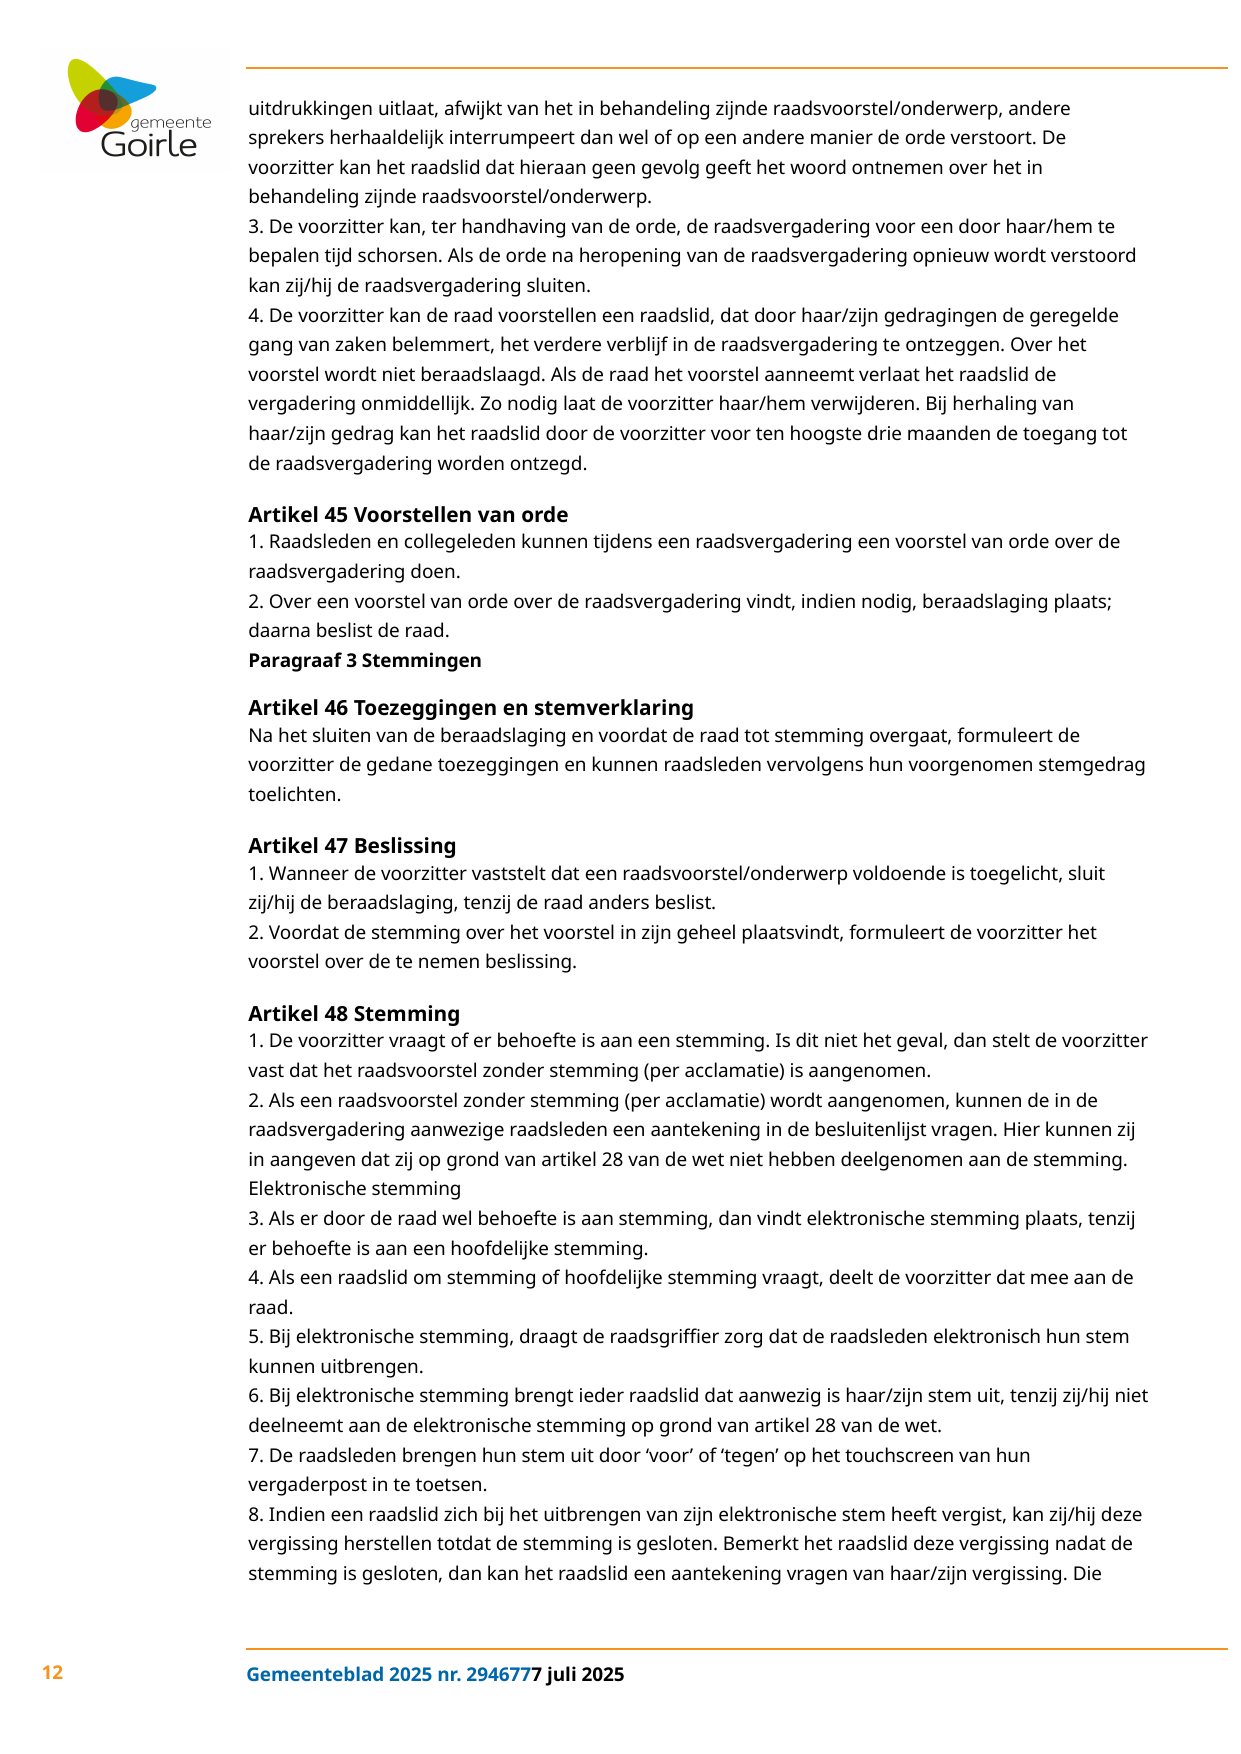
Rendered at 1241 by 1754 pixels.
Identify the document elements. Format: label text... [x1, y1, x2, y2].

text 1. De voorzitter vraagt of er behoefte is aan een stemming. Is dit niet het geval, dan stelt de voorzitter vast dat het raadsvoorstel zonder stemming (per acclamatie) is aangenomen. [248, 1028, 1152, 1083]
text Artikel 47 Beslissing [248, 832, 1152, 860]
text uitdrukkingen uitlaat, afwijkt van het in behandeling zijnde raadsvoorstel/onderwerp, andere sprekers herhaaldelijk interrumpeert dan wel of op een andere manier de orde verstoort. De voorzitter kan het raadslid dat hieraan geen gevolg geeft het woord ontnemen over het in behandeling zijnde raadsvoorstel/onderwerp. [248, 95, 1152, 209]
text 6. Bij elektronische stemming brengt ieder raadslid dat aanwezig is haar/zijn stem uit, tenzij zij/hij niet deelneemt aan de elektronische stemming op grond van artikel 28 van de wet. [248, 1383, 1152, 1438]
text Artikel 46 Toezeggingen en stemverklaring [248, 693, 1152, 722]
text 3. Als er door de raad wel behoefte is aan stemming, dan vindt elektronische stemming plaats, tenzij er behoefte is aan een hoofdelijke stemming. [248, 1205, 1152, 1260]
text 8. Indien een raadslid zich bij het uitbrengen van zijn elektronische stem heeft vergist, kan zij/hij deze vergissing herstellen totdat de stemming is gesloten. Bemerkt het raadslid deze vergissing nadat de stemming is gesloten, dan kan het raadslid een aantekening vragen van haar/zijn vergissing. Die [248, 1501, 1152, 1586]
text Artikel 48 Stemming [248, 999, 1152, 1028]
text 3. De voorzitter kan, ter handhaving van de orde, de raadsvergadering voor een door haar/hem te bepalen tijd schorsen. Als de orde na heropening van de raadsvergadering opnieuw wordt verstoord kan zij/hij de raadsvergadering sluiten. [248, 213, 1152, 298]
text 2. Als een raadsvoorstel zonder stemming (per acclamatie) wordt aangenomen, kunnen de in de raadsvergadering aanwezige raadsleden een aantekening in de besluitenlijst vragen. Hier kunnen zij in aangeven dat zij op grond van artikel 28 van de wet niet hebben deelgenomen aan de stemming. [248, 1087, 1152, 1172]
text Na het sluiten van de beraadslaging en voordat de raad tot stemming overgaat, formuleert de voorzitter de gedane toezeggingen en kunnen raadsleden vervolgens hun voorgenomen stemgedrag toelichten. [248, 722, 1152, 807]
text 7. De raadsleden brengen hun stem uit door ‘voor’ of ‘tegen’ op het touchscreen van hun vergaderpost in te toetsen. [248, 1442, 1152, 1497]
text Artikel 45 Voorstellen van orde [248, 500, 1152, 529]
text Elektronische stemming [248, 1176, 1152, 1201]
text Paragraaf 3 Stemmingen [248, 647, 1152, 673]
text 2. Voordat de stemming over het voorstel in zijn geheel plaatsvindt, formuleert de voorzitter het voorstel over de te nemen beslissing. [248, 919, 1152, 974]
picture [41, 47, 231, 172]
text 2. Over een voorstel van orde over de raadsvergadering vindt, indien nodig, beraadslaging plaats; daarna beslist de raad. [248, 588, 1152, 643]
text 1. Wanneer de voorzitter vaststelt dat een raadsvoorstel/onderwerp voldoende is toegelicht, sluit zij/hij de beraadslaging, tenzij de raad anders beslist. [248, 860, 1152, 915]
text 1. Raadsleden en collegeleden kunnen tijdens een raadsvergadering een voorstel van orde over de raadsvergadering doen. [248, 529, 1152, 584]
text 5. Bij elektronische stemming, draagt de raadsgriffier zorg dat de raadsleden elektronisch hun stem kunnen uitbrengen. [248, 1323, 1152, 1379]
text 4. Als een raadslid om stemming of hoofdelijke stemming vraagt, deelt de voorzitter dat mee aan de raad. [248, 1264, 1152, 1319]
text 4. De voorzitter kan de raad voorstellen een raadslid, dat door haar/zijn gedragingen de geregelde gang van zaken belemmert, het verdere verblijf in de raadsvergadering te ontzeggen. Over het voorstel wordt niet beraadslaagd. Als de raad het voorstel aanneemt verlaat het raadslid de vergadering onmiddellijk. Zo nodig laat de voorzitter haar/hem verwijderen. Bij herhaling van haar/zijn gedrag kan het raadslid door de voorzitter voor ten hoogste drie maanden de toegang tot de raadsvergadering worden ontzegd. [248, 302, 1152, 476]
